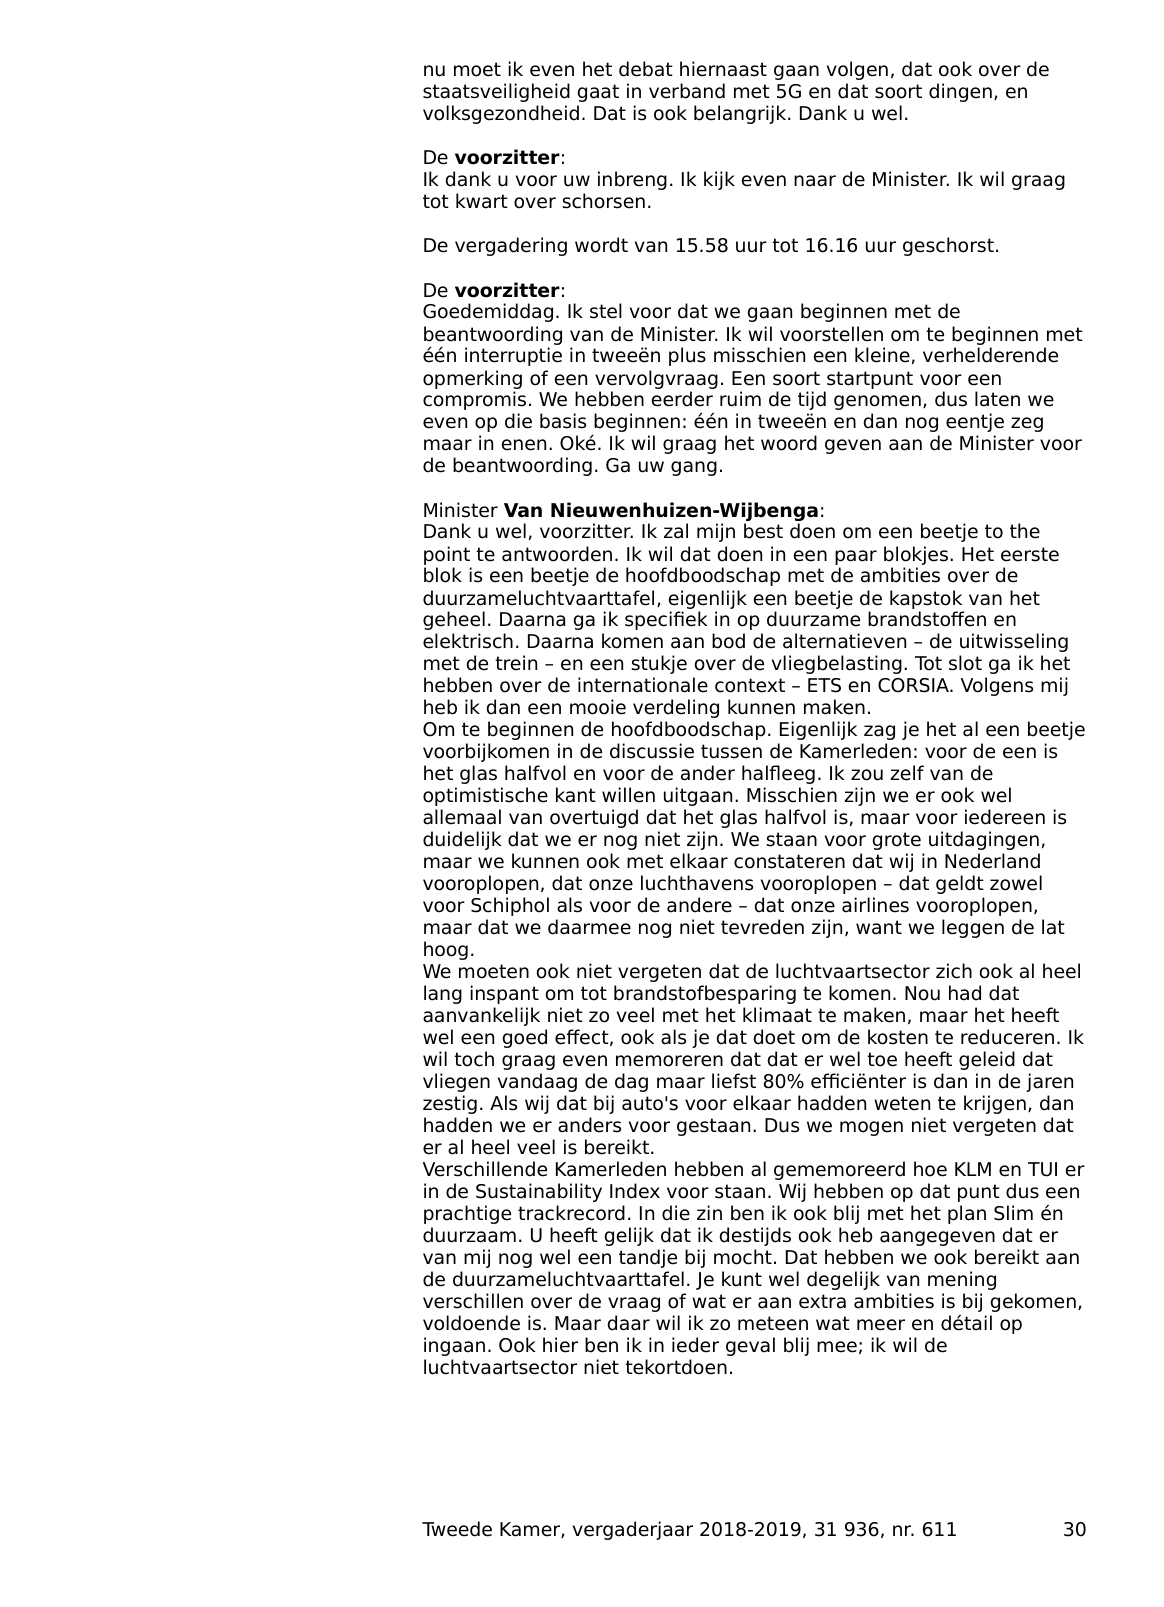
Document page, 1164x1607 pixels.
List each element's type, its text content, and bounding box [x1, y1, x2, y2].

text Verschillende Kamerleden hebben al gememoreerd hoe KLM en TUI er in de Sustainability Index voor staan. Wij hebben op dat punt dus een prachtige trackrecord. In die zin ben ik ook blij met het plan Slim én duurzaam. U heeft gelijk dat ik destijds ook heb aangegeven dat er van mij nog wel een tandje bij mocht. Dat hebben we ook bereikt aan de duurzameluchtvaarttafel. Je kunt wel degelijk van mening verschillen over de vraag of wat er aan extra ambities is bij gekomen, voldoende is. Maar daar wil ik zo meteen wat meer en détail op ingaan. Ook hier ben ik in ieder geval blij mee; ik wil de luchtvaartsector niet tekortdoen. [422, 1159, 1087, 1379]
text nu moet ik even het debat hiernaast gaan volgen, dat ook over de staatsveiligheid gaat in verband met 5G en dat soort dingen, en volksgezondheid. Dat is ook belangrijk. Dank u wel. [422, 59, 1087, 125]
text Dank u wel, voorzitter. Ik zal mijn best doen om een beetje to the point te antwoorden. Ik wil dat doen in een paar blokjes. Het eerste blok is een beetje de hoofdboodschap met de ambities over de duurzameluchtvaarttafel, eigenlijk een beetje de kapstok van het geheel. Daarna ga ik specifiek in op duurzame brandstoffen en elektrisch. Daarna komen aan bod de alternatieven – de uitwisseling met de trein – en een stukje over de vliegbelasting. Tot slot ga ik het hebben over de internationale context – ETS en CORSIA. Volgens mij heb ik dan een mooie verdeling kunnen maken. [422, 521, 1087, 719]
text Ik dank u voor uw inbreng. Ik kijk even naar de Minister. Ik wil graag tot kwart over schorsen. [422, 169, 1087, 213]
text Om te beginnen de hoofdboodschap. Eigenlijk zag je het al een beetje voorbijkomen in de discussie tussen de Kamerleden: voor de een is het glas halfvol en voor de ander halfleeg. Ik zou zelf van de optimistische kant willen uitgaan. Misschien zijn we er ook wel allemaal van overtuigd dat het glas halfvol is, maar voor iedereen is duidelijk dat we er nog niet zijn. We staan voor grote uitdagingen, maar we kunnen ook met elkaar constateren dat wij in Nederland vooroplopen, dat onze luchthavens vooroplopen – dat geldt zowel voor Schiphol als voor de andere – dat onze airlines vooroplopen, maar dat we daarmee nog niet tevreden zijn, want we leggen de lat hoog. [422, 719, 1087, 961]
text We moeten ook niet vergeten dat de luchtvaartsector zich ook al heel lang inspant om tot brandstofbesparing te komen. Nou had dat aanvankelijk niet zo veel met het klimaat te maken, maar het heeft wel een goed effect, ook als je dat doet om de kosten te reduceren. Ik wil toch graag even memoreren dat dat er wel toe heeft geleid dat vliegen vandaag de dag maar liefst 80% efficiënter is dan in de jaren zestig. Als wij dat bij auto's voor elkaar hadden weten te krijgen, dan hadden we er anders voor gestaan. Dus we mogen niet vergeten dat er al heel veel is bereikt. [422, 961, 1087, 1159]
text Minister Van Nieuwenhuizen-Wijbenga: [422, 499, 1087, 521]
text De voorzitter: [422, 147, 1087, 169]
text De voorzitter: [422, 279, 1087, 301]
text Goedemiddag. Ik stel voor dat we gaan beginnen met de beantwoording van de Minister. Ik wil voorstellen om te beginnen met één interruptie in tweeën plus misschien een kleine, verhelderende opmerking of een vervolgvraag. Een soort startpunt voor een compromis. We hebben eerder ruim de tijd genomen, dus laten we even op die basis beginnen: één in tweeën en dan nog eentje zeg maar in enen. Oké. Ik wil graag het woord geven aan de Minister voor de beantwoording. Ga uw gang. [422, 301, 1087, 477]
text De vergadering wordt van 15.58 uur tot 16.16 uur geschorst. [422, 235, 1087, 257]
